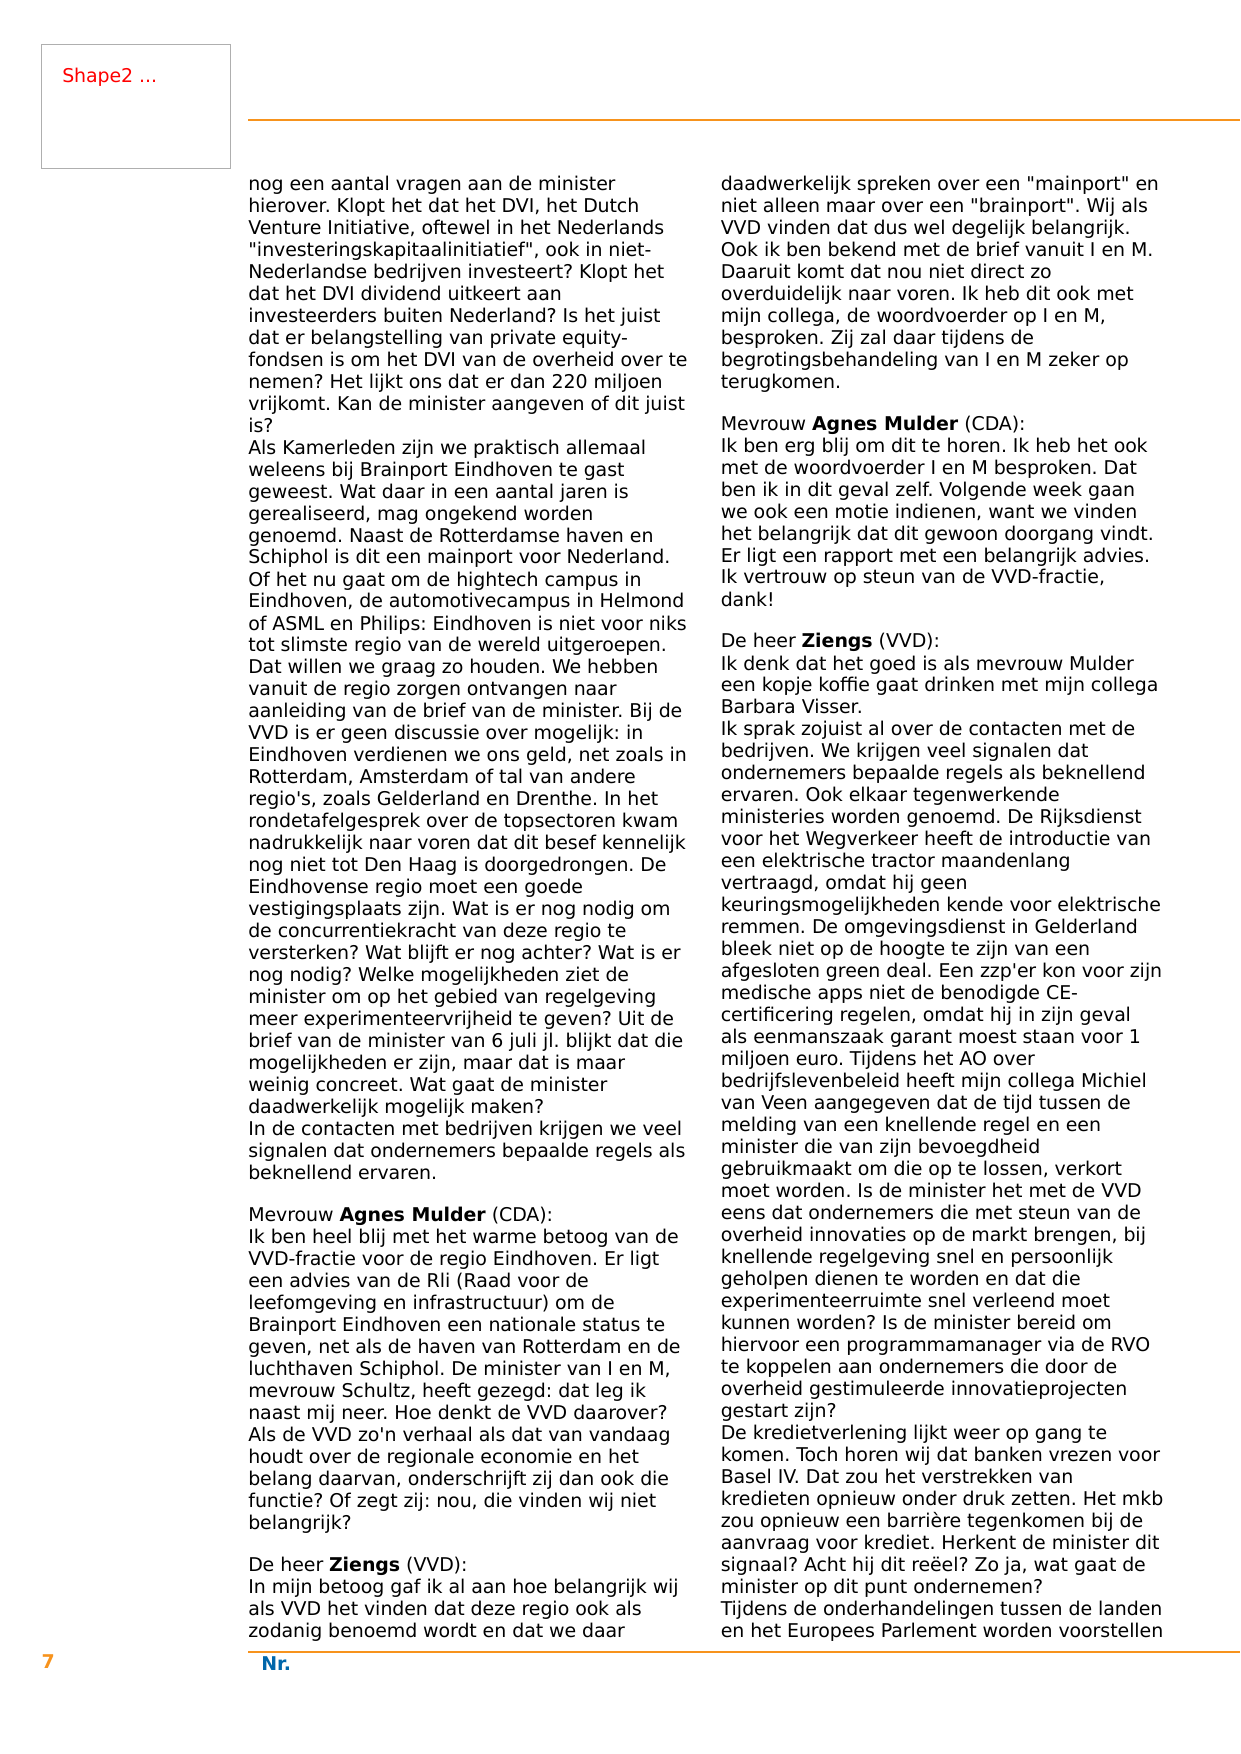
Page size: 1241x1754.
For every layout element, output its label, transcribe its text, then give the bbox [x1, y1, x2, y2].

text De heer Ziengs (VVD): [721, 630, 1163, 652]
text daadwerkelijk spreken over een "mainport" en niet alleen maar over een "brainport". Wij als VVD vinden dat dus wel degelijk belangrijk. Ook ik ben bekend met de brief vanuit I en M. Daaruit komt dat nou niet direct zo overduidelijk naar voren. Ik heb dit ook met mijn collega, de woordvoerder op I en M, besproken. Zij zal daar tijdens de begrotingsbehandeling van I en M zeker op terugkomen. [721, 173, 1163, 393]
text Als Kamerleden zijn we praktisch allemaal weleens bij Brainport Eindhoven te gast geweest. Wat daar in een aantal jaren is gerealiseerd, mag ongekend worden genoemd. Naast de Rotterdamse haven en Schiphol is dit een mainport voor Nederland. Of het nu gaat om de hightech campus in Eindhoven, de automotivecampus in Helmond of ASML en Philips: Eindhoven is niet voor niks tot slimste regio van de wereld uitgeroepen. Dat willen we graag zo houden. We hebben vanuit de regio zorgen ontvangen naar aanleiding van de brief van de minister. Bij de VVD is er geen discussie over mogelijk: in Eindhoven verdienen we ons geld, net zoals in Rotterdam, Amsterdam of tal van andere regio's, zoals Gelderland en Drenthe. In het rondetafelgesprek over de topsectoren kwam nadrukkelijk naar voren dat dit besef kennelijk nog niet tot Den Haag is doorgedrongen. De Eindhovense regio moet een goede vestigingsplaats zijn. Wat is er nog nodig om de concurrentiekracht van deze regio te versterken? Wat blijft er nog achter? Wat is er nog nodig? Welke mogelijkheden ziet de minister om op het gebied van regelgeving meer experimenteervrijheid te geven? Uit de brief van de minister van 6 juli jl. blijkt dat die mogelijkheden er zijn, maar dat is maar weinig concreet. Wat gaat de minister daadwerkelijk mogelijk maken? [248, 437, 691, 1118]
text Ik ben heel blij met het warme betoog van de VVD-fractie voor de regio Eindhoven. Er ligt een advies van de Rli (Raad voor de leefomgeving en infrastructuur) om de Brainport Eindhoven een nationale status te geven, net als de haven van Rotterdam en de luchthaven Schiphol. De minister van I en M, mevrouw Schultz, heeft gezegd: dat leg ik naast mij neer. Hoe denkt de VVD daarover? Als de VVD zo'n verhaal als dat van vandaag houdt over de regionale economie en het belang daarvan, onderschrijft zij dan ook die functie? Of zegt zij: nou, die vinden wij niet belangrijk? [248, 1226, 691, 1533]
text nog een aantal vragen aan de minister hierover. Klopt het dat het DVI, het Dutch Venture Initiative, oftewel in het Nederlands "investeringskapitaalinitiatief", ook in niet-Nederlandse bedrijven investeert? Klopt het dat het DVI dividend uitkeert aan investeerders buiten Nederland? Is het juist dat er belangstelling van private equity-fondsen is om het DVI van de overheid over te nemen? Het lijkt ons dat er dan 220 miljoen vrijkomt. Kan de minister aangeven of dit juist is? [248, 173, 691, 437]
text Ik denk dat het goed is als mevrouw Mulder een kopje koffie gaat drinken met mijn collega Barbara Visser. [721, 652, 1163, 718]
text Mevrouw Agnes Mulder (CDA): [721, 413, 1163, 434]
text De kredietverlening lijkt weer op gang te komen. Toch horen wij dat banken vrezen voor Basel IV. Dat zou het verstrekken van kredieten opnieuw onder druk zetten. Het mkb zou opnieuw een barrière tegenkomen bij de aanvraag voor krediet. Herkent de minister dit signaal? Acht hij dit reëel? Zo ja, wat gaat de minister op dit punt ondernemen? [721, 1422, 1163, 1597]
text De heer Ziengs (VVD): [248, 1553, 691, 1576]
text In de contacten met bedrijven krijgen we veel signalen dat ondernemers bepaalde regels als beknellend ervaren. [248, 1118, 691, 1184]
text Ik sprak zojuist al over de contacten met de bedrijven. We krijgen veel signalen dat ondernemers bepaalde regels als beknellend ervaren. Ook elkaar tegenwerkende ministeries worden genoemd. De Rijksdienst voor het Wegverkeer heeft de introductie van een elektrische tractor maandenlang vertraagd, omdat hij geen keuringsmogelijkheden kende voor elektrische remmen. De omgevingsdienst in Gelderland bleek niet op de hoogte te zijn van een afgesloten green deal. Een zzp'er kon voor zijn medische apps niet de benodigde CE-certificering regelen, omdat hij in zijn geval als eenmanszaak garant moest staan voor 1 miljoen euro. Tijdens het AO over bedrijfslevenbeleid heeft mijn collega Michiel van Veen aangegeven dat de tijd tussen de melding van een knellende regel en een minister die van zijn bevoegdheid gebruikmaakt om die op te lossen, verkort moet worden. Is de minister het met de VVD eens dat ondernemers die met steun van de overheid innovaties op de markt brengen, bij knellende regelgeving snel en persoonlijk geholpen dienen te worden en dat die experimenteerruimte snel verleend moet kunnen worden? Is de minister bereid om hiervoor een programmamanager via de RVO te koppelen aan ondernemers die door de overheid gestimuleerde innovatieprojecten gestart zijn? [721, 718, 1163, 1422]
text Ik ben erg blij om dit te horen. Ik heb het ook met de woordvoerder I en M besproken. Dat ben ik in dit geval zelf. Volgende week gaan we ook een motie indienen, want we vinden het belangrijk dat dit gewoon doorgang vindt. Er ligt een rapport met een belangrijk advies. Ik vertrouw op steun van de VVD-fractie, dank! [721, 434, 1163, 610]
text In mijn betoog gaf ik al aan hoe belangrijk wij als VVD het vinden dat deze regio ook als zodanig benoemd wordt en dat we daar [248, 1576, 691, 1641]
text Tijdens de onderhandelingen tussen de landen en het Europees Parlement worden voorstellen [721, 1597, 1163, 1641]
text Mevrouw Agnes Mulder (CDA): [248, 1204, 691, 1226]
